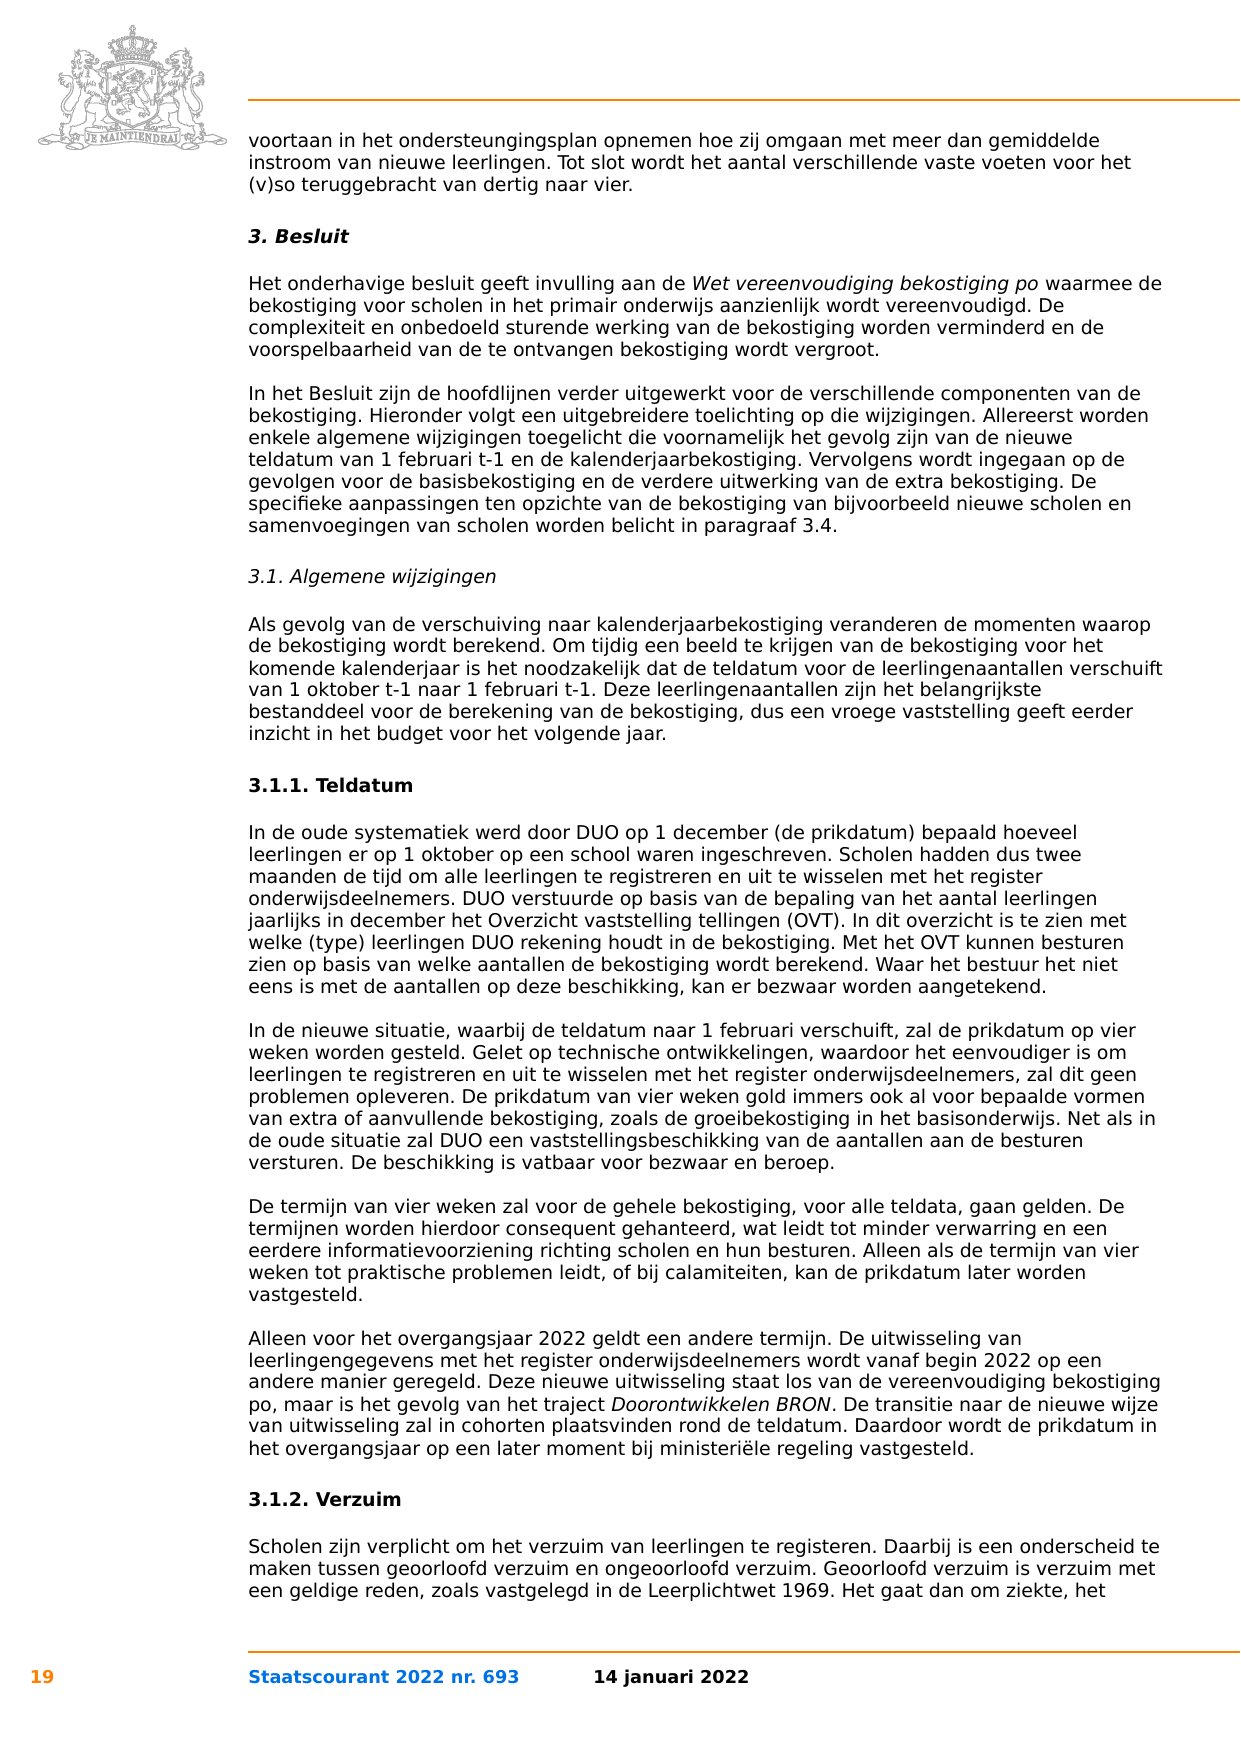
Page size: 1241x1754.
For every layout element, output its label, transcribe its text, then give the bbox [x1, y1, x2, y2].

subtitle 3.1. Algemene wijzigingen [248, 566, 1163, 588]
text Scholen zijn verplicht om het verzuim van leerlingen te registeren. Daarbij is een onderscheid te maken tussen geoorloofd verzuim en ongeoorloofd verzuim. Geoorloofd verzuim is verzuim met een geldige reden, zoals vastgelegd in de Leerplichtwet 1969. Het gaat dan om ziekte, het [248, 1536, 1163, 1602]
text In het Besluit zijn de hoofdlijnen verder uitgewerkt voor de verschillende componenten van de bekostiging. Hieronder volgt een uitgebreidere toelichting op die wijzigingen. Allereerst worden enkele algemene wijzigingen toegelicht die voornamelijk het gevolg zijn van de nieuwe teldatum van 1 februari t-1 en de kalenderjaarbekostiging. Vervolgens wordt ingegaan op de gevolgen voor de basisbekostiging en de verdere uitwerking van de extra bekostiging. De specifieke aanpassingen ten opzichte van de bekostiging van bijvoorbeeld nieuwe scholen en samenvoegingen van scholen worden belicht in paragraaf 3.4. [248, 383, 1163, 536]
text Alleen voor het overgangsjaar 2022 geldt een andere termijn. De uitwisseling van leerlingengegevens met het register onderwijsdeelnemers wordt vanaf begin 2022 op een andere manier geregeld. Deze nieuwe uitwisseling staat los van de vereenvoudiging bekostiging po, maar is het gevolg van het traject Doorontwikkelen BRON. De transitie naar de nieuwe wijze van uitwisseling zal in cohorten plaatsvinden rond de teldatum. Daardoor wordt de prikdatum in het overgangsjaar op een later moment bij ministeriële regeling vastgesteld. [248, 1327, 1163, 1459]
subtitle 3.1.1. Teldatum [248, 775, 1163, 797]
subtitle 3. Besluit [248, 226, 1163, 248]
text In de nieuwe situatie, waarbij de teldatum naar 1 februari verschuift, zal de prikdatum op vier weken worden gesteld. Gelet op technische ontwikkelingen, waardoor het eenvoudiger is om leerlingen te registreren en uit te wisselen met het register onderwijsdeelnemers, zal dit geen problemen opleveren. De prikdatum van vier weken gold immers ook al voor bepaalde vormen van extra of aanvullende bekostiging, zoals de groeibekostiging in het basisonderwijs. Net als in de oude situatie zal DUO een vaststellingsbeschikking van de aantallen aan de besturen versturen. De beschikking is vatbaar voor bezwaar en beroep. [248, 1020, 1163, 1174]
text Het onderhavige besluit geeft invulling aan de Wet vereenvoudiging bekostiging po waarmee de bekostiging voor scholen in het primair onderwijs aanzienlijk wordt vereenvoudigd. De complexiteit en onbedoeld sturende werking van de bekostiging worden verminderd en de voorspelbaarheid van de te ontvangen bekostiging wordt vergroot. [248, 273, 1163, 361]
text In de oude systematiek werd door DUO op 1 december (de prikdatum) bepaald hoeveel leerlingen er op 1 oktober op een school waren ingeschreven. Scholen hadden dus twee maanden de tijd om alle leerlingen te registreren en uit te wisselen met het register onderwijsdeelnemers. DUO verstuurde op basis van de bepaling van het aantal leerlingen jaarlijks in december het Overzicht vaststelling tellingen (OVT). In dit overzicht is te zien met welke (type) leerlingen DUO rekening houdt in de bekostiging. Met het OVT kunnen besturen zien op basis van welke aantallen de bekostiging wordt berekend. Waar het bestuur het niet eens is met de aantallen op deze beschikking, kan er bezwaar worden aangetekend. [248, 822, 1163, 998]
text Als gevolg van de verschuiving naar kalenderjaarbekostiging veranderen de momenten waarop de bekostiging wordt berekend. Om tijdig een beeld te krijgen van de bekostiging voor het komende kalenderjaar is het noodzakelijk dat de teldatum voor de leerlingenaantallen verschuift van 1 oktober t-1 naar 1 februari t-1. Deze leerlingenaantallen zijn het belangrijkste bestanddeel voor de berekening van de bekostiging, dus een vroege vaststelling geeft eerder inzicht in het budget voor het volgende jaar. [248, 613, 1163, 745]
subtitle 3.1.2. Verzuim [248, 1489, 1163, 1511]
text voortaan in het ondersteungingsplan opnemen hoe zij omgaan met meer dan gemiddelde instroom van nieuwe leerlingen. Tot slot wordt het aantal verschillende vaste voeten voor het (v)so teruggebracht van dertig naar vier. [248, 130, 1163, 196]
text De termijn van vier weken zal voor de gehele bekostiging, voor alle teldata, gaan gelden. De termijnen worden hierdoor consequent gehanteerd, wat leidt tot minder verwarring en een eerdere informatievoorziening richting scholen en hun besturen. Alleen als de termijn van vier weken tot praktische problemen leidt, of bij calamiteiten, kan de prikdatum later worden vastgesteld. [248, 1196, 1163, 1306]
picture [38, 25, 227, 150]
